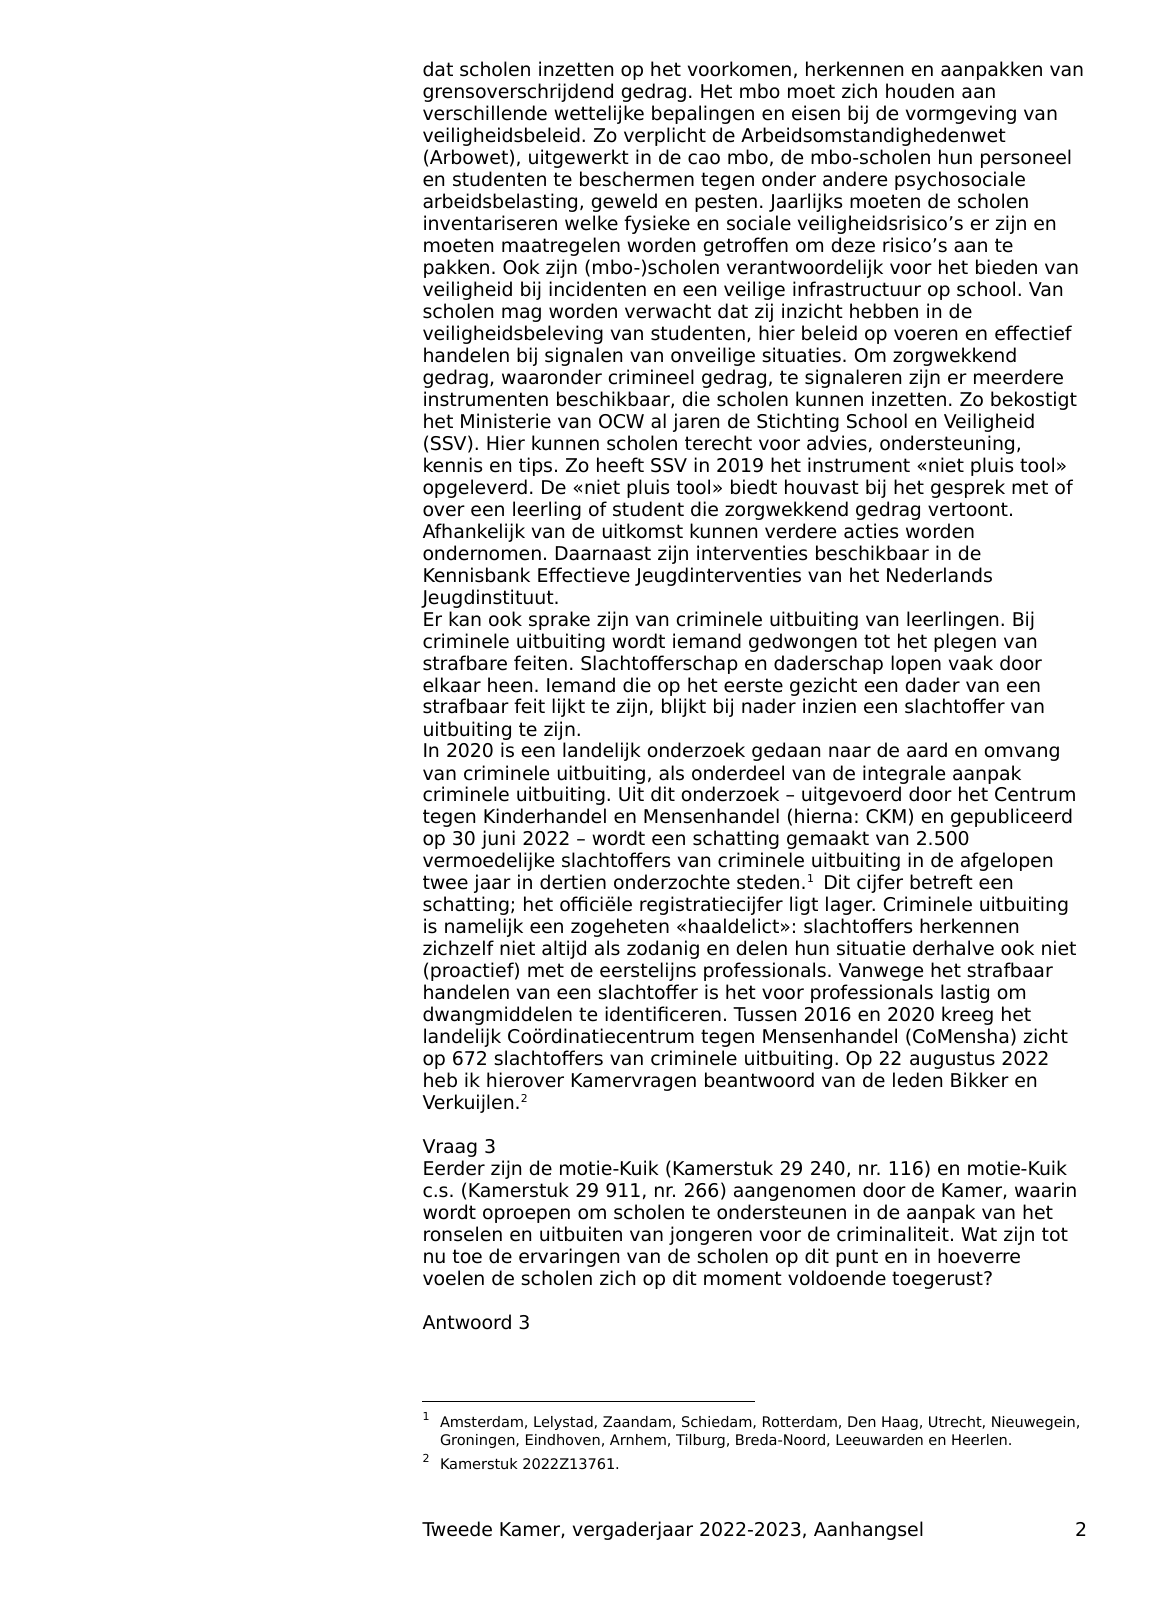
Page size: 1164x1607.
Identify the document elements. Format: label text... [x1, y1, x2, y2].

text Kamerstuk 2022Z13761. [422, 1452, 1087, 1474]
text dat scholen inzetten op het voorkomen, herkennen en aanpakken van grensoverschrijdend gedrag. Het mbo moet zich houden aan verschillende wettelijke bepalingen en eisen bij de vormgeving van veiligheidsbeleid. Zo verplicht de Arbeidsomstandighedenwet (Arbowet), uitgewerkt in de cao mbo, de mbo-scholen hun personeel en studenten te beschermen tegen onder andere psychosociale arbeidsbelasting, geweld en pesten. Jaarlijks moeten de scholen inventariseren welke fysieke en sociale veiligheidsrisico’s er zijn en moeten maatregelen worden getroffen om deze risico’s aan te pakken. Ook zijn (mbo-)scholen verantwoordelijk voor het bieden van veiligheid bij incidenten en een veilige infrastructuur op school. Van scholen mag worden verwacht dat zij inzicht hebben in de veiligheidsbeleving van studenten, hier beleid op voeren en effectief handelen bij signalen van onveilige situaties. Om zorgwekkend gedrag, waaronder crimineel gedrag, te signaleren zijn er meerdere instrumenten beschikbaar, die scholen kunnen inzetten. Zo bekostigt het Ministerie van OCW al jaren de Stichting School en Veiligheid (SSV). Hier kunnen scholen terecht voor advies, ondersteuning, kennis en tips. Zo heeft SSV in 2019 het instrument «niet pluis tool» opgeleverd. De «niet pluis tool» biedt houvast bij het gesprek met of over een leerling of student die zorgwekkend gedrag vertoont. Afhankelijk van de uitkomst kunnen verdere acties worden ondernomen. Daarnaast zijn interventies beschikbaar in de Kennisbank Effectieve Jeugdinterventies van het Nederlands Jeugdinstituut. [422, 59, 1087, 608]
text Vraag 3 [422, 1136, 1087, 1158]
text Eerder zijn de motie-Kuik (Kamerstuk 29 240, nr. 116) en motie-Kuik c.s. (Kamerstuk 29 911, nr. 266) aangenomen door de Kamer, waarin wordt oproepen om scholen te ondersteunen in de aanpak van het ronselen en uitbuiten van jongeren voor de criminaliteit. Wat zijn tot nu toe de ervaringen van de scholen op dit punt en in hoeverre voelen de scholen zich op dit moment voldoende toegerust? [422, 1158, 1087, 1290]
text Er kan ook sprake zijn van criminele uitbuiting van leerlingen. Bij criminele uitbuiting wordt iemand gedwongen tot het plegen van strafbare feiten. Slachtofferschap en daderschap lopen vaak door elkaar heen. Iemand die op het eerste gezicht een dader van een strafbaar feit lijkt te zijn, blijkt bij nader inzien een slachtoffer van uitbuiting te zijn. [422, 608, 1087, 740]
text Antwoord 3 [422, 1312, 1087, 1334]
text Amsterdam, Lelystad, Zaandam, Schiedam, Rotterdam, Den Haag, Utrecht, Nieuwegein, Groningen, Eindhoven, Arnhem, Tilburg, Breda-Noord, Leeuwarden en Heerlen. [422, 1410, 1087, 1449]
text In 2020 is een landelijk onderzoek gedaan naar de aard en omvang van criminele uitbuiting, als onderdeel van de integrale aanpak criminele uitbuiting. Uit dit onderzoek – uitgevoerd door het Centrum tegen Kinderhandel en Mensenhandel (hierna: CKM) en gepubliceerd op 30 juni 2022 – wordt een schatting gemaakt van 2.500 vermoedelijke slachtoffers van criminele uitbuiting in de afgelopen twee jaar in dertien onderzochte steden. Dit cijfer betreft een schatting; het officiële registratiecijfer ligt lager. Criminele uitbuiting is namelijk een zogeheten «haaldelict»: slachtoffers herkennen zichzelf niet altijd als zodanig en delen hun situatie derhalve ook niet (proactief) met de eerstelijns professionals. Vanwege het strafbaar handelen van een slachtoffer is het voor professionals lastig om dwangmiddelen te identificeren. Tussen 2016 en 2020 kreeg het landelijk Coördinatiecentrum tegen Mensenhandel (CoMensha) zicht op 672 slachtoffers van criminele uitbuiting. Op 22 augustus 2022 heb ik hierover Kamervragen beantwoord van de leden Bikker en Verkuijlen. [422, 740, 1087, 1114]
